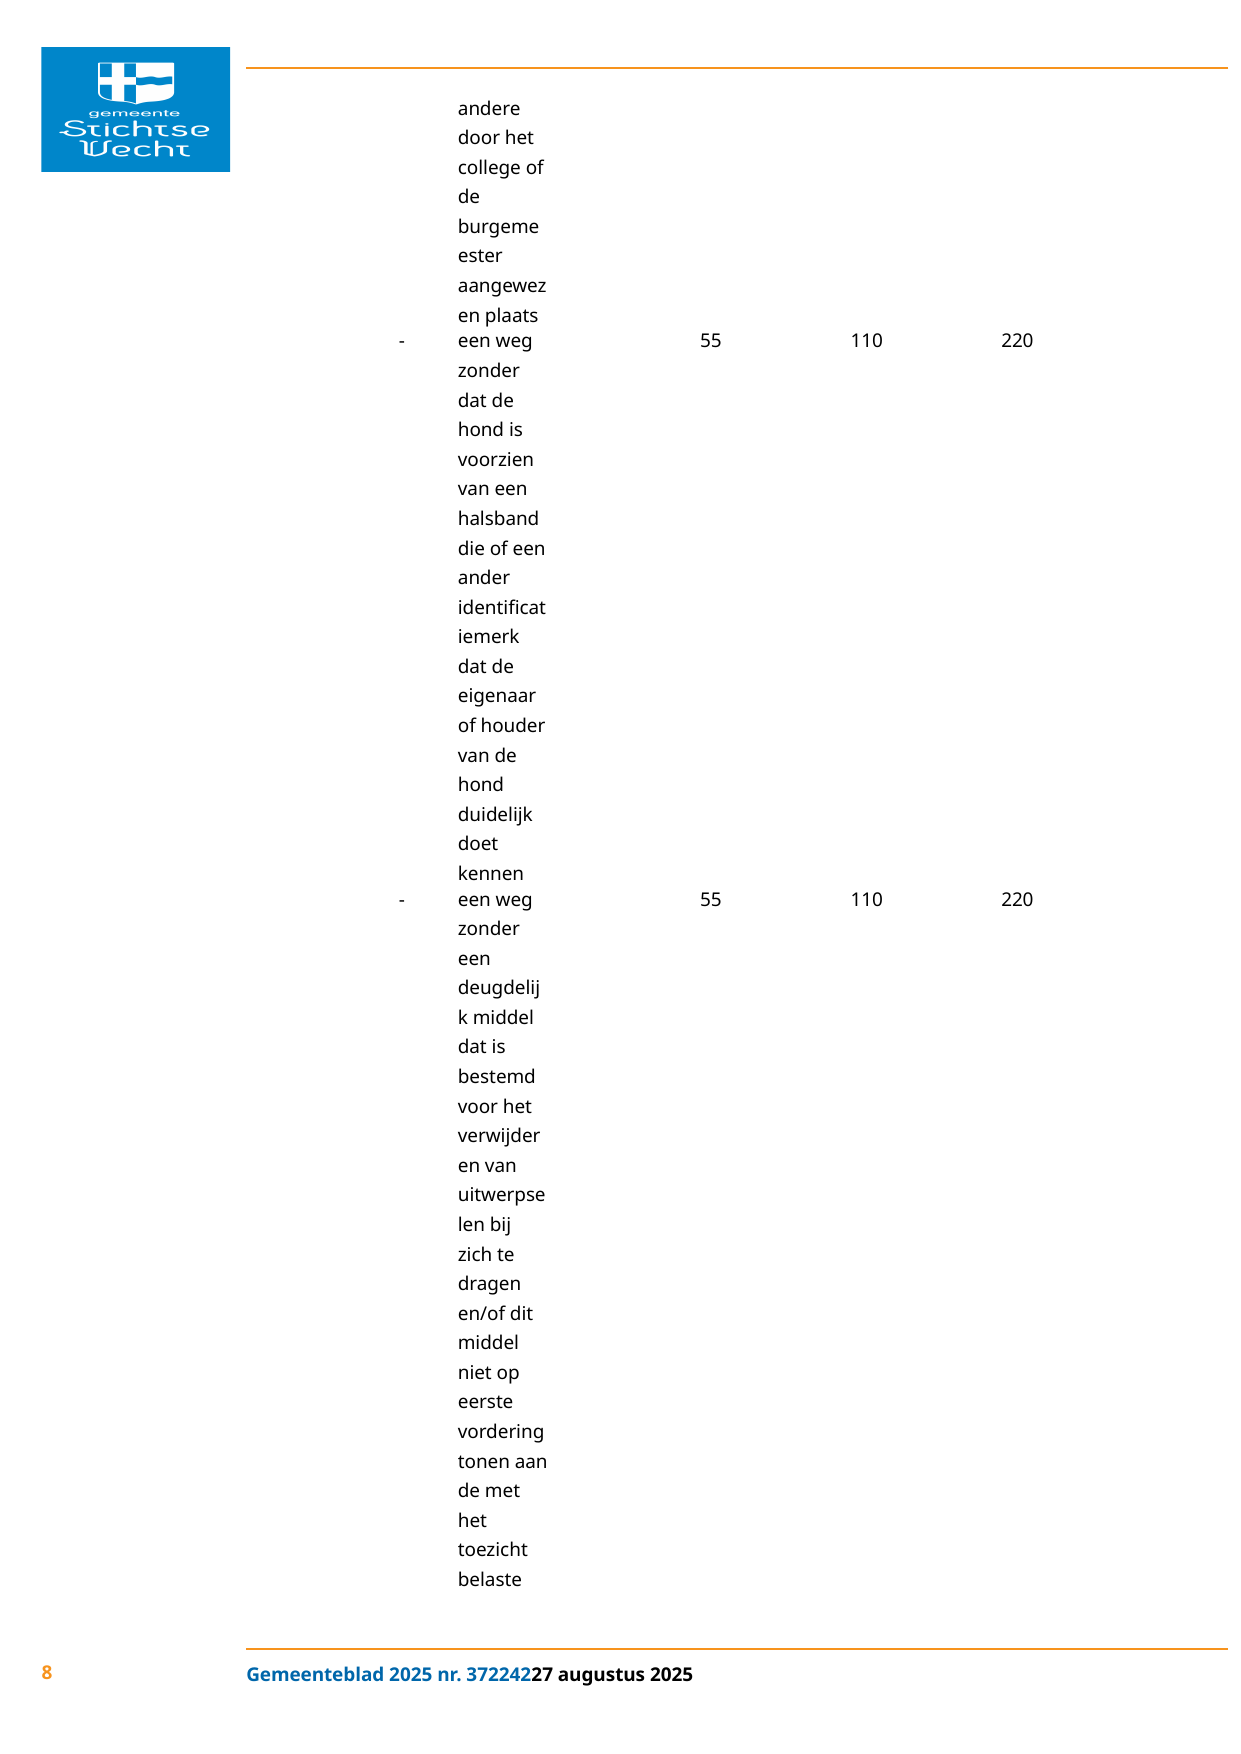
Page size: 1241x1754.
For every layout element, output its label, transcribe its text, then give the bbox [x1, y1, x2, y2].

table_cell [248, 95, 398, 1592]
table_cell [850, 95, 1001, 328]
picture [99, 63, 135, 101]
table_cell een weg zonder een deugdelijk middel dat is bestemd voor het verwijderen van uitwerpselen bij zich te dragen en/of dit middel niet op eerste vordering tonen aan de met het toezicht belaste [399, 886, 549, 1592]
table_cell 110 [850, 328, 1001, 886]
table_cell 110 [850, 886, 1001, 1592]
table_cell een weg zonder dat de hond is voorzien van een halsband die of een ander identificatiemerk dat de eigenaar of houder van de hond duidelijk doet kennen [399, 328, 549, 886]
table_cell [700, 95, 850, 328]
table_cell [1001, 95, 1152, 328]
table_cell andere door het college of de burgemeester aangewezen plaats [399, 95, 549, 328]
picture [137, 63, 174, 103]
table_cell 55 [700, 328, 850, 886]
table_cell 220 [1001, 328, 1152, 886]
table_cell 55 [700, 886, 850, 1592]
table_cell 220 [1001, 886, 1152, 1592]
table_cell [549, 95, 700, 1592]
